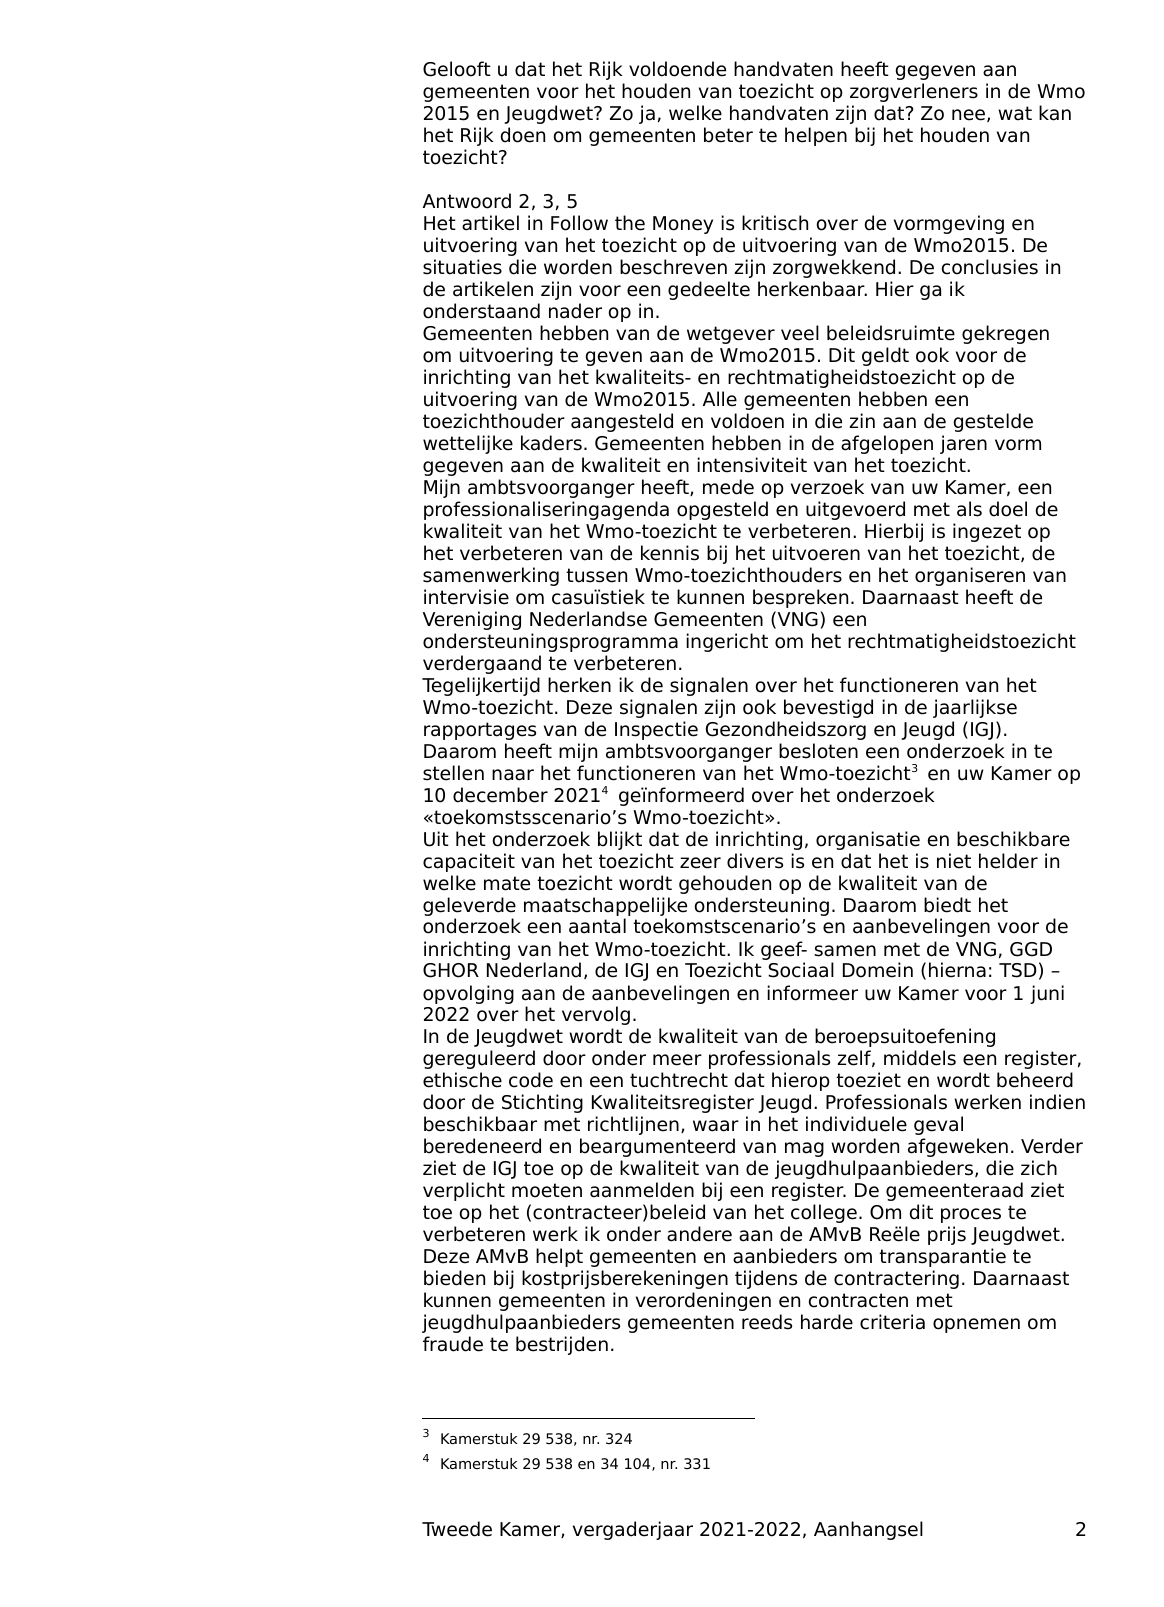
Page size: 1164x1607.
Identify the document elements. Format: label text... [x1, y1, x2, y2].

text Kamerstuk 29 538 en 34 104, nr. 331 [422, 1452, 1087, 1474]
text Antwoord 2, 3, 5 [422, 191, 1087, 213]
text In de Jeugdwet wordt de kwaliteit van de beroepsuitoefening gereguleerd door onder meer professionals zelf, middels een register, ethische code en een tuchtrecht dat hierop toeziet en wordt beheerd door de Stichting Kwaliteitsregister Jeugd. Professionals werken indien beschikbaar met richtlijnen, waar in het individuele geval beredeneerd en beargumenteerd van mag worden afgeweken. Verder ziet de IGJ toe op de kwaliteit van de jeugdhulpaanbieders, die zich verplicht moeten aanmelden bij een register. De gemeenteraad ziet toe op het (contracteer)beleid van het college. Om dit proces te verbeteren werk ik onder andere aan de AMvB Reële prijs Jeugdwet. Deze AMvB helpt gemeenten en aanbieders om transparantie te bieden bij kostprijsberekeningen tijdens de contractering. Daarnaast kunnen gemeenten in verordeningen en contracten met jeugdhulpaanbieders gemeenten reeds harde criteria opnemen om fraude te bestrijden. [422, 1026, 1087, 1356]
text Kamerstuk 29 538, nr. 324 [422, 1427, 1087, 1449]
text Uit het onderzoek blijkt dat de inrichting, organisatie en beschikbare capaciteit van het toezicht zeer divers is en dat het is niet helder in welke mate toezicht wordt gehouden op de kwaliteit van de geleverde maatschappelijke ondersteuning. Daarom biedt het onderzoek een aantal toekomstscenario’s en aanbevelingen voor de inrichting van het Wmo-toezicht. Ik geef- samen met de VNG, GGD GHOR Nederland, de IGJ en Toezicht Sociaal Domein (hierna: TSD) – opvolging aan de aanbevelingen en informeer uw Kamer voor 1 juni 2022 over het vervolg. [422, 828, 1087, 1026]
text Gelooft u dat het Rijk voldoende handvaten heeft gegeven aan gemeenten voor het houden van toezicht op zorgverleners in de Wmo 2015 en Jeugdwet? Zo ja, welke handvaten zijn dat? Zo nee, wat kan het Rijk doen om gemeenten beter te helpen bij het houden van toezicht? [422, 59, 1087, 169]
text Tegelijkertijd herken ik de signalen over het functioneren van het Wmo-toezicht. Deze signalen zijn ook bevestigd in de jaarlijkse rapportages van de Inspectie Gezondheidszorg en Jeugd (IGJ). Daarom heeft mijn ambtsvoorganger besloten een onderzoek in te stellen naar het functioneren van het Wmo-toezicht en uw Kamer op 10 december 2021 geïnformeerd over het onderzoek «toekomstsscenario’s Wmo-toezicht». [422, 675, 1087, 828]
text Mijn ambtsvoorganger heeft, mede op verzoek van uw Kamer, een professionaliseringagenda opgesteld en uitgevoerd met als doel de kwaliteit van het Wmo-toezicht te verbeteren. Hierbij is ingezet op het verbeteren van de kennis bij het uitvoeren van het toezicht, de samenwerking tussen Wmo-toezichthouders en het organiseren van intervisie om casuïstiek te kunnen bespreken. Daarnaast heeft de Vereniging Nederlandse Gemeenten (VNG) een ondersteuningsprogramma ingericht om het rechtmatigheidstoezicht verdergaand te verbeteren. [422, 477, 1087, 675]
text Het artikel in Follow the Money is kritisch over de vormgeving en uitvoering van het toezicht op de uitvoering van de Wmo2015. De situaties die worden beschreven zijn zorgwekkend. De conclusies in de artikelen zijn voor een gedeelte herkenbaar. Hier ga ik onderstaand nader op in. [422, 213, 1087, 323]
text Gemeenten hebben van de wetgever veel beleidsruimte gekregen om uitvoering te geven aan de Wmo2015. Dit geldt ook voor de inrichting van het kwaliteits- en rechtmatigheidstoezicht op de uitvoering van de Wmo2015. Alle gemeenten hebben een toezichthouder aangesteld en voldoen in die zin aan de gestelde wettelijke kaders. Gemeenten hebben in de afgelopen jaren vorm gegeven aan de kwaliteit en intensiviteit van het toezicht. [422, 323, 1087, 477]
